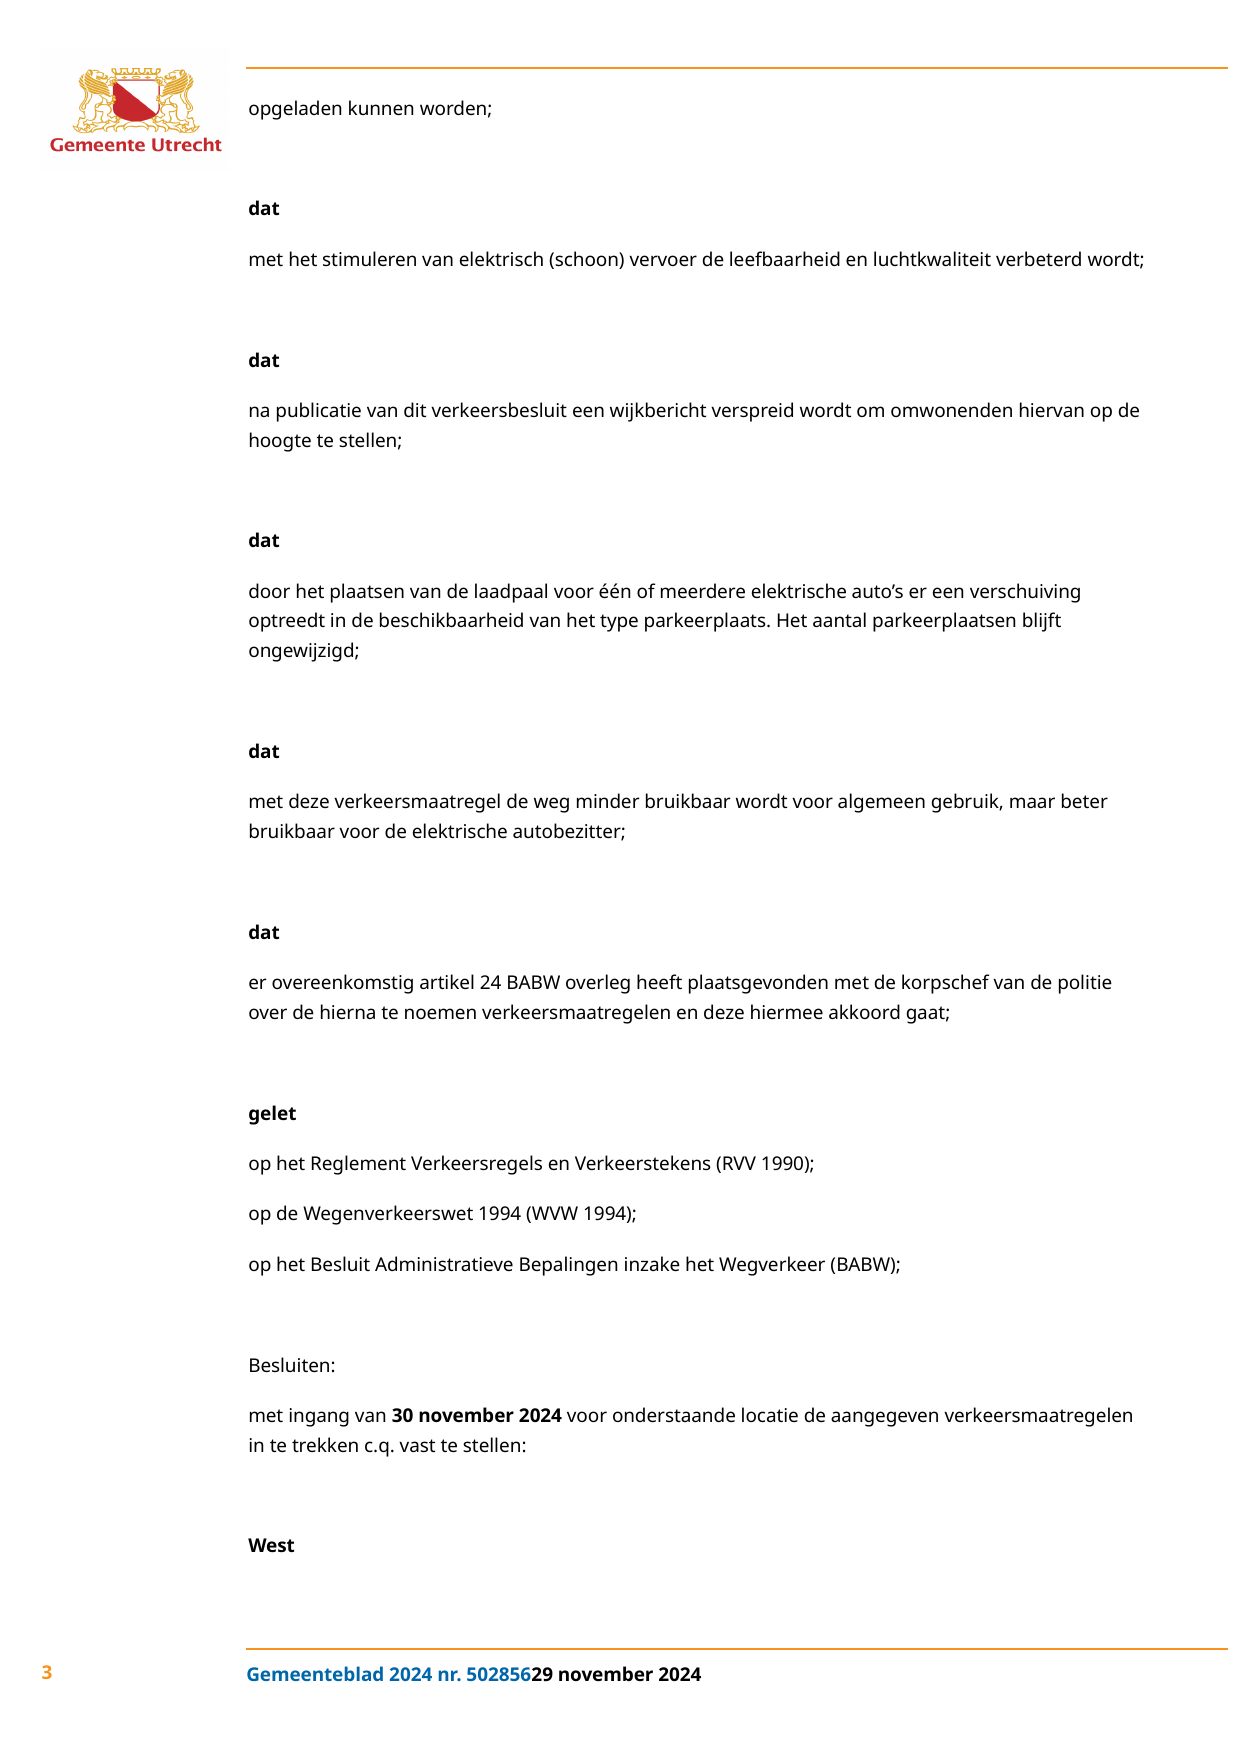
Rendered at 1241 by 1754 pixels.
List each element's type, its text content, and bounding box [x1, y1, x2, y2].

text gelet [248, 1100, 1152, 1126]
text met deze verkeersmaatregel de weg minder bruikbaar wordt voor algemeen gebruik, maar beter bruikbaar voor de elektrische autobezitter; [248, 788, 1152, 844]
text dat [248, 738, 1152, 764]
text door het plaatsen van de laadpaal voor één of meerdere elektrische auto’s er een verschuiving optreedt in de beschikbaarheid van het type parkeerplaats. Het aantal parkeerplaatsen blijft ongewijzigd; [248, 578, 1152, 663]
text dat [248, 347, 1152, 373]
picture [41, 47, 231, 172]
text op het Besluit Administratieve Bepalingen inzake het Wegverkeer (BABW); [248, 1251, 1152, 1277]
text dat [248, 919, 1152, 945]
text dat [248, 528, 1152, 553]
text er overeenkomstig artikel 24 BABW overleg heeft plaatsgevonden met de korpschef van de politie over de hierna te noemen verkeersmaatregelen en deze hiermee akkoord gaat; [248, 969, 1152, 1025]
text op het Reglement Verkeersregels en Verkeerstekens (RVV 1990); [248, 1150, 1152, 1176]
text op de Wegenverkeerswet 1994 (WVW 1994); [248, 1201, 1152, 1226]
text met het stimuleren van elektrisch (schoon) vervoer de leefbaarheid en luchtkwaliteit verbeterd wordt; [248, 246, 1152, 272]
text opgeladen kunnen worden; [248, 95, 1152, 121]
text West [248, 1533, 1152, 1558]
text na publicatie van dit verkeersbesluit een wijkbericht verspreid wordt om omwonenden hiervan op de hoogte te stellen; [248, 397, 1152, 453]
text Besluiten: [248, 1352, 1152, 1378]
text met ingang van 30 november 2024 voor onderstaande locatie de aangegeven verkeersmaatregelen in te trekken c.q. vast te stellen: [248, 1402, 1152, 1458]
text dat [248, 196, 1152, 221]
